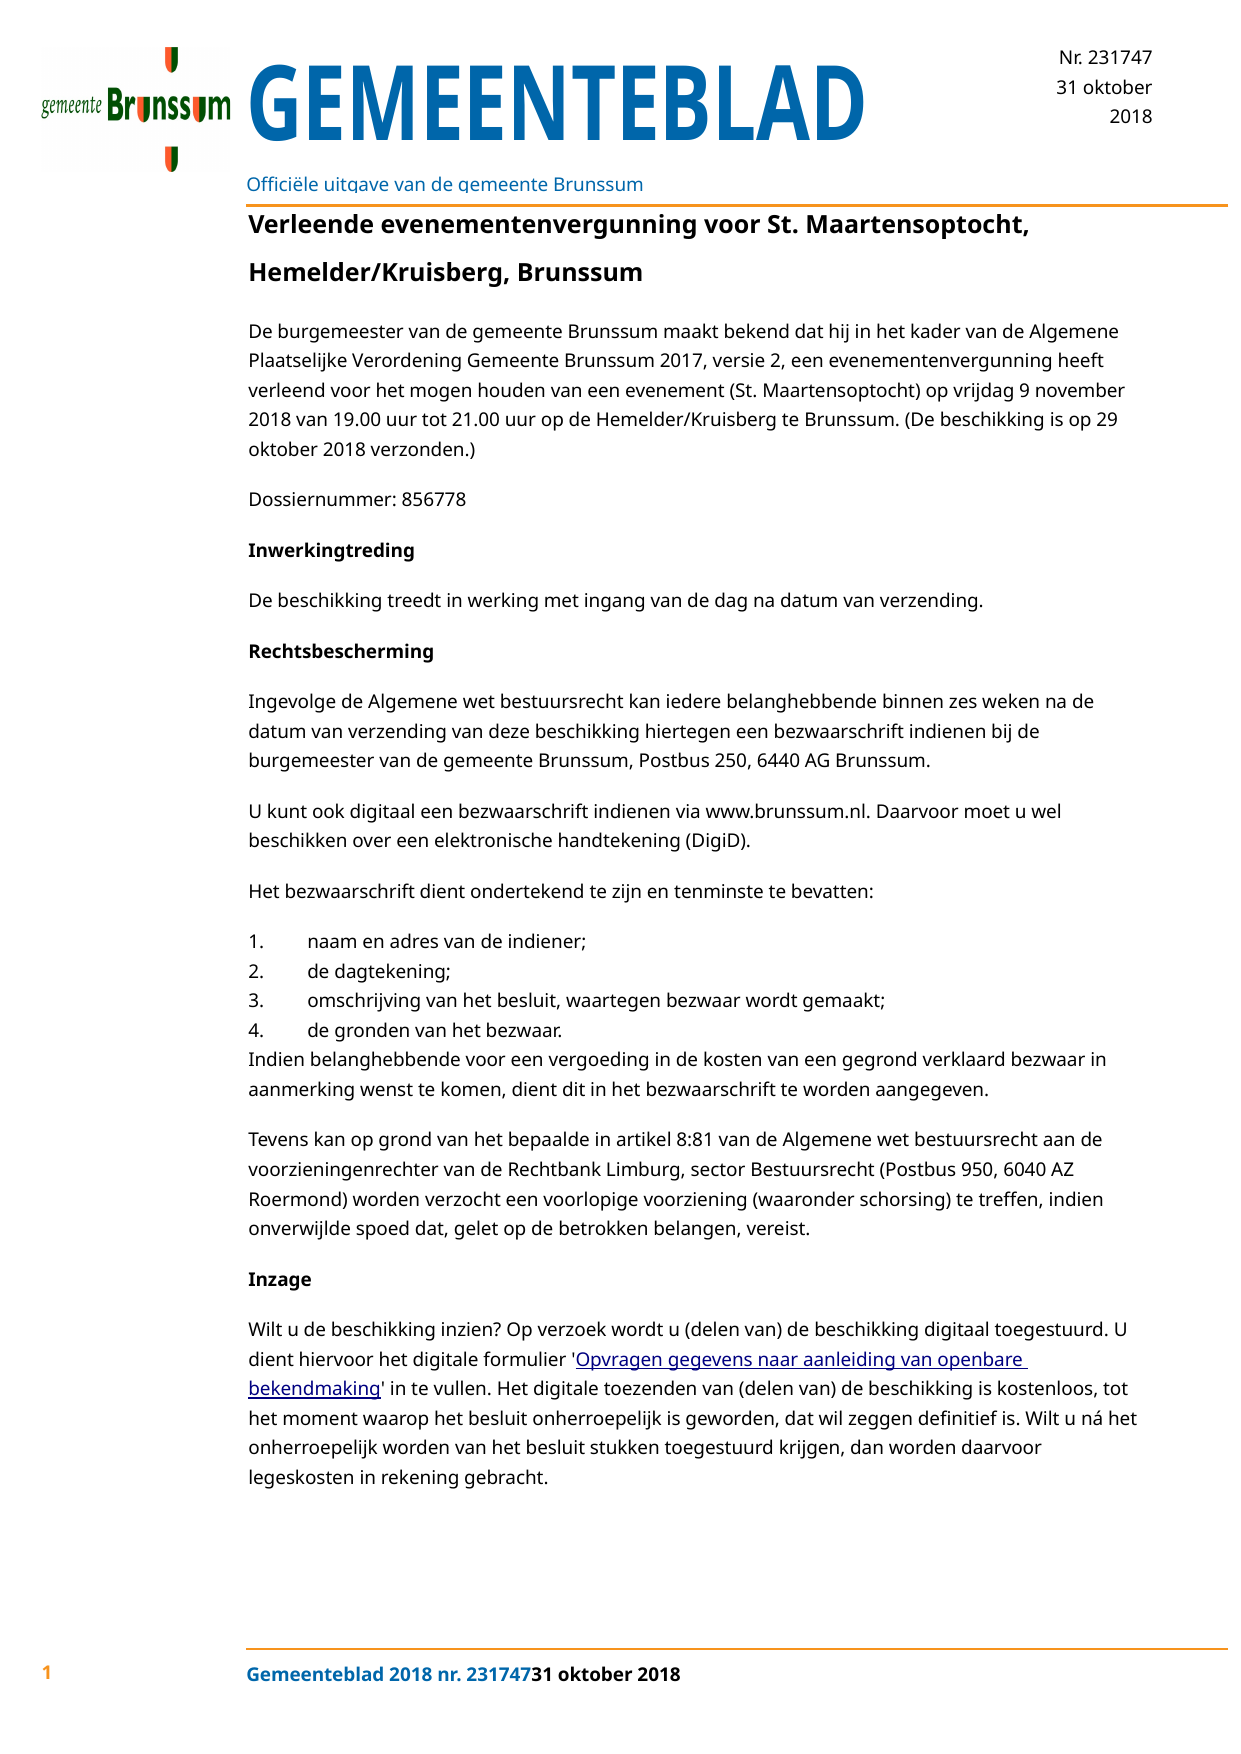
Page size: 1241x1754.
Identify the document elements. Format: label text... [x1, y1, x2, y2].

text De burgemeester van de gemeente Brunssum maakt bekend dat hij in het kader van de Algemene Plaatselijke Verordening Gemeente Brunssum 2017, versie 2, een evenementenvergunning heeft verleend voor het mogen houden van een evenement (St. Maartensoptocht) op vrijdag 9 november 2018 van 19.00 uur tot 21.00 uur op de Hemelder/Kruisberg te Brunssum. (De beschikking is op 29 oktober 2018 verzonden.) [248, 318, 1152, 462]
list de gronden van het bezwaar. [248, 1017, 1152, 1043]
list omschrijving van het besluit, waartegen bezwaar wordt gemaakt; [248, 987, 1152, 1013]
text Inwerkingtreding [248, 537, 1152, 563]
list de dagtekening; [248, 958, 1152, 984]
list naam en adres van de indiener; [248, 928, 1152, 954]
text Tevens kan op grond van het bepaalde in artikel 8:81 van de Algemene wet bestuursrecht aan de voorzieningenrechter van de Rechtbank Limburg, sector Bestuursrecht (Postbus 950, 6040 AZ Roermond) worden verzocht een voorlopige voorziening (waaronder schorsing) te treffen, indien onverwijlde spoed dat, gelet op de betrokken belangen, vereist. [248, 1127, 1152, 1241]
text Wilt u de beschikking inzien? Op verzoek wordt u (delen van) de beschikking digitaal toegestuurd. U dient hiervoor het digitale formulier 'Opvragen gegevens naar aanleiding van openbare bekendmaking' in te vullen. Het digitale toezenden van (delen van) de beschikking is kostenloos, tot het moment waarop het besluit onherroepelijk is geworden, dat wil zeggen definitief is. Wilt u ná het onherroepelijk worden van het besluit stukken toegestuurd krijgen, dan worden daarvoor legeskosten in rekening gebracht. [248, 1316, 1152, 1490]
text Rechtsbescherming [248, 638, 1152, 664]
text Ingevolge de Algemene wet bestuursrecht kan iedere belanghebbende binnen zes weken na de datum van verzending van deze beschikking hiertegen een bezwaarschrift indienen bij de burgemeester van de gemeente Brunssum, Postbus 250, 6440 AG Brunssum. [248, 688, 1152, 773]
text U kunt ook digitaal een bezwaarschrift indienen via www.brunssum.nl. Daarvoor moet u wel beschikken over een elektronische handtekening (DigiD). [248, 798, 1152, 853]
text Inzage [248, 1266, 1152, 1292]
text Verleende evenementenvergunning voor St. Maartensoptocht, Hemelder/Kruisberg, Brunssum [248, 207, 1152, 288]
text De beschikking treedt in werking met ingang van de dag na datum van verzending. [248, 587, 1152, 613]
text Het bezwaarschrift dient ondertekend te zijn en tenminste te bevatten: [248, 878, 1152, 904]
picture [41, 47, 231, 172]
text Indien belanghebbende voor een vergoeding in de kosten van een gegrond verklaard bezwaar in aanmerking wenst te komen, dient dit in het bezwaarschrift te worden aangegeven. [248, 1047, 1152, 1102]
text Dossiernummer: 856778 [248, 487, 1152, 512]
